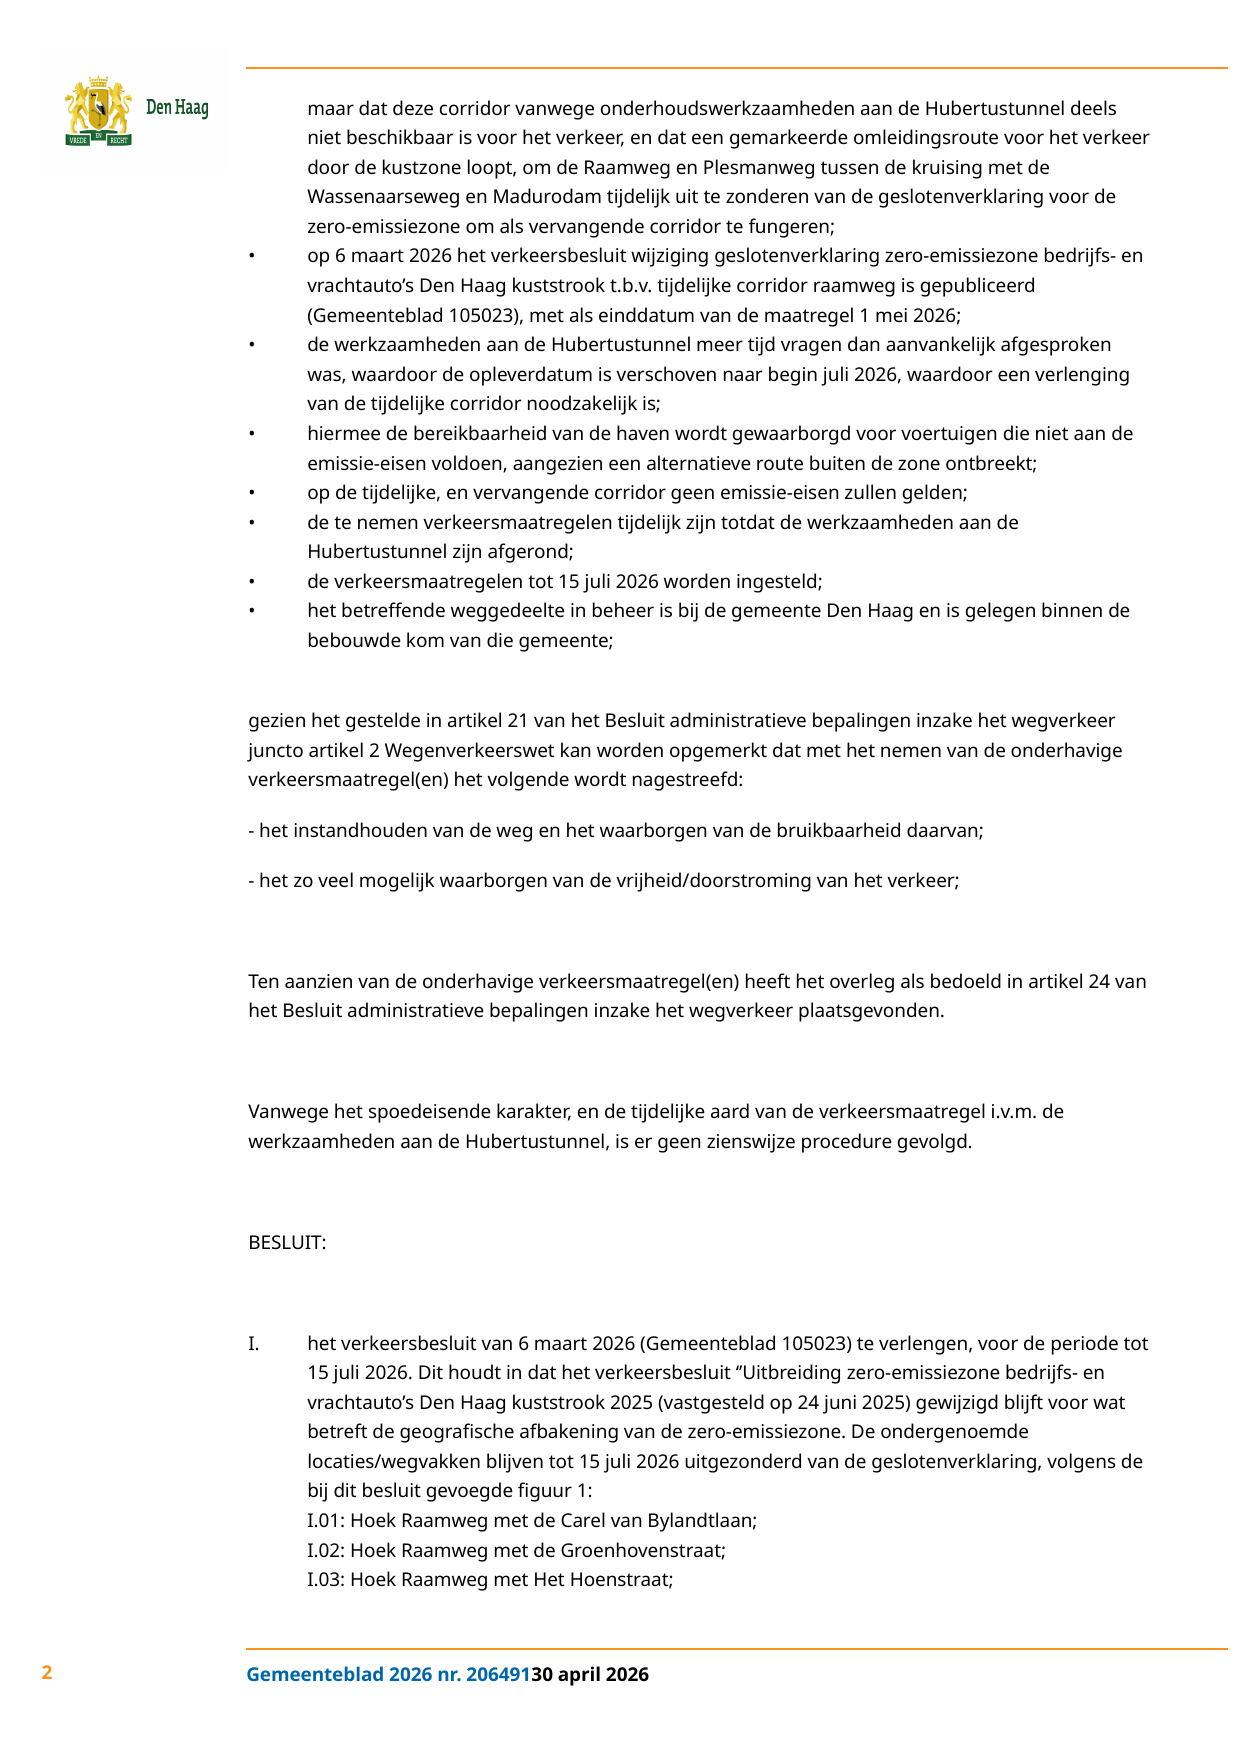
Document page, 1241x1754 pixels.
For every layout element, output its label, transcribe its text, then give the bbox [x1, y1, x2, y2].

text gezien het gestelde in artikel 21 van het Besluit administratieve bepalingen inzake het wegverkeer juncto artikel 2 Wegenverkeerswet kan worden opgemerkt dat met het nemen van de onderhavige verkeersmaatregel(en) het volgende wordt nagestreefd: [248, 707, 1152, 792]
text Ten aanzien van de onderhavige verkeersmaatregel(en) heeft het overleg als bedoeld in artikel 24 van het Besluit administratieve bepalingen inzake het wegverkeer plaatsgevonden. [248, 968, 1152, 1023]
text BESLUIT: [248, 1229, 1152, 1255]
list de werkzaamheden aan de Hubertustunnel meer tijd vragen dan aanvankelijk afgesproken was, waardoor de opleverdatum is verschoven naar begin juli 2026, waardoor een verlenging van de tijdelijke corridor noodzakelijk is; [248, 331, 1152, 416]
picture [41, 47, 231, 172]
list de te nemen verkeersmaatregelen tijdelijk zijn totdat de werkzaamheden aan de Hubertustunnel zijn afgerond; [248, 509, 1152, 564]
text - het instandhouden van de weg en het waarborgen van de bruikbaarheid daarvan; [248, 817, 1152, 843]
list I.03: Hoek Raamweg met Het Hoenstraat; [248, 1566, 1152, 1592]
list I.02: Hoek Raamweg met de Groenhovenstraat; [248, 1537, 1152, 1563]
text - het zo veel mogelijk waarborgen van de vrijheid/doorstroming van het verkeer; [248, 867, 1152, 893]
list op de tijdelijke, en vervangende corridor geen emissie-eisen zullen gelden; [248, 479, 1152, 505]
text Vanwege het spoedeisende karakter, en de tijdelijke aard van de verkeersmaatregel i.v.m. de werkzaamheden aan de Hubertustunnel, is er geen zienswijze procedure gevolgd. [248, 1098, 1152, 1154]
list het verkeersbesluit van 6 maart 2026 (Gemeenteblad 105023) te verlengen, voor de periode tot 15 juli 2026. Dit houdt in dat het verkeersbesluit ‘’Uitbreiding zero-emissiezone bedrijfs- en vrachtauto’s Den Haag kuststrook 2025 (vastgesteld op 24 juni 2025) gewijzigd blijft voor wat betreft de geografische afbakening van de zero-emissiezone. De ondergenoemde locaties/wegvakken blijven tot 15 juli 2026 uitgezonderd van de geslotenverklaring, volgens de bij dit besluit gevoegde figuur 1: [248, 1330, 1152, 1503]
list de verkeersmaatregelen tot 15 juli 2026 worden ingesteld; [248, 568, 1152, 594]
list het betreffende weggedeelte in beheer is bij de gemeente Den Haag en is gelegen binnen de bebouwde kom van die gemeente; [248, 598, 1152, 653]
list hiermee de bereikbaarheid van de haven wordt gewaarborgd voor voertuigen die niet aan de emissie-eisen voldoen, aangezien een alternatieve route buiten de zone ontbreekt; [248, 420, 1152, 476]
list I.01: Hoek Raamweg met de Carel van Bylandtlaan; [248, 1507, 1152, 1533]
list maar dat deze corridor vanwege onderhoudswerkzaamheden aan de Hubertustunnel deels niet beschikbaar is voor het verkeer, en dat een gemarkeerde omleidingsroute voor het verkeer door de kustzone loopt, om de Raamweg en Plesmanweg tussen de kruising met de Wassenaarseweg en Madurodam tijdelijk uit te zonderen van de geslotenverklaring voor de zero-emissiezone om als vervangende corridor te fungeren; [248, 95, 1152, 239]
list op 6 maart 2026 het verkeersbesluit wijziging geslotenverklaring zero-emissiezone bedrijfs- en vrachtauto’s Den Haag kuststrook t.b.v. tijdelijke corridor raamweg is gepubliceerd (Gemeenteblad 105023), met als einddatum van de maatregel 1 mei 2026; [248, 243, 1152, 328]
